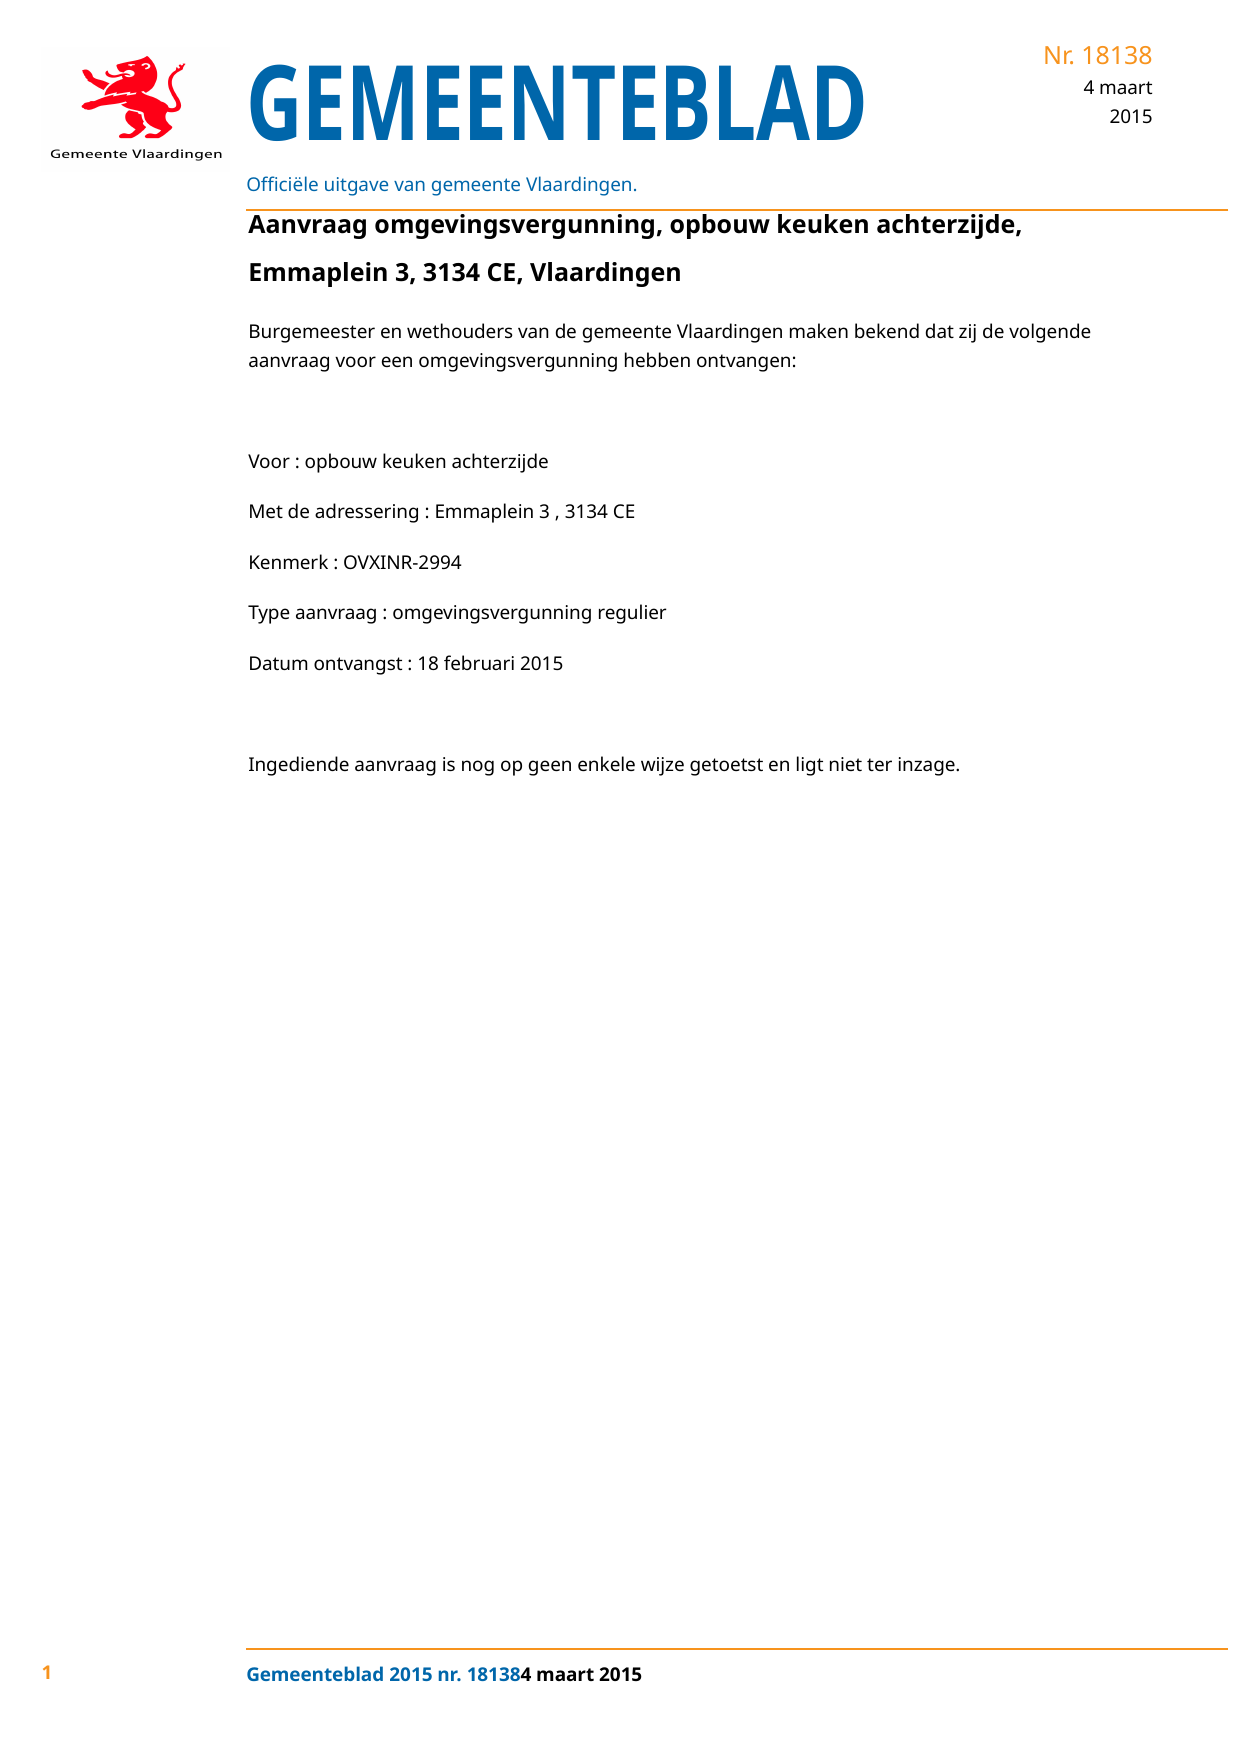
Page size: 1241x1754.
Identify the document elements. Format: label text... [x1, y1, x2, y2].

text Type aanvraag : omgevingsvergunning regulier [248, 599, 1152, 625]
picture [41, 47, 231, 172]
text Aanvraag omgevingsvergunning, opbouw keuken achterzijde, Emmaplein 3, 3134 CE, Vlaardingen [248, 211, 1152, 288]
text Datum ontvangst : 18 februari 2015 [248, 650, 1152, 676]
text Met de adressering : Emmaplein 3 , 3134 CE [248, 499, 1152, 524]
text Burgemeester en wethouders van de gemeente Vlaardingen maken bekend dat zij de volgende aanvraag voor een omgevingsvergunning hebben ontvangen: [248, 318, 1152, 373]
text Ingediende aanvraag is nog op geen enkele wijze getoetst en ligt niet ter inzage. [248, 751, 1152, 777]
text Voor : opbouw keuken achterzijde [248, 448, 1152, 474]
text Kenmerk : OVXINR-2994 [248, 549, 1152, 575]
